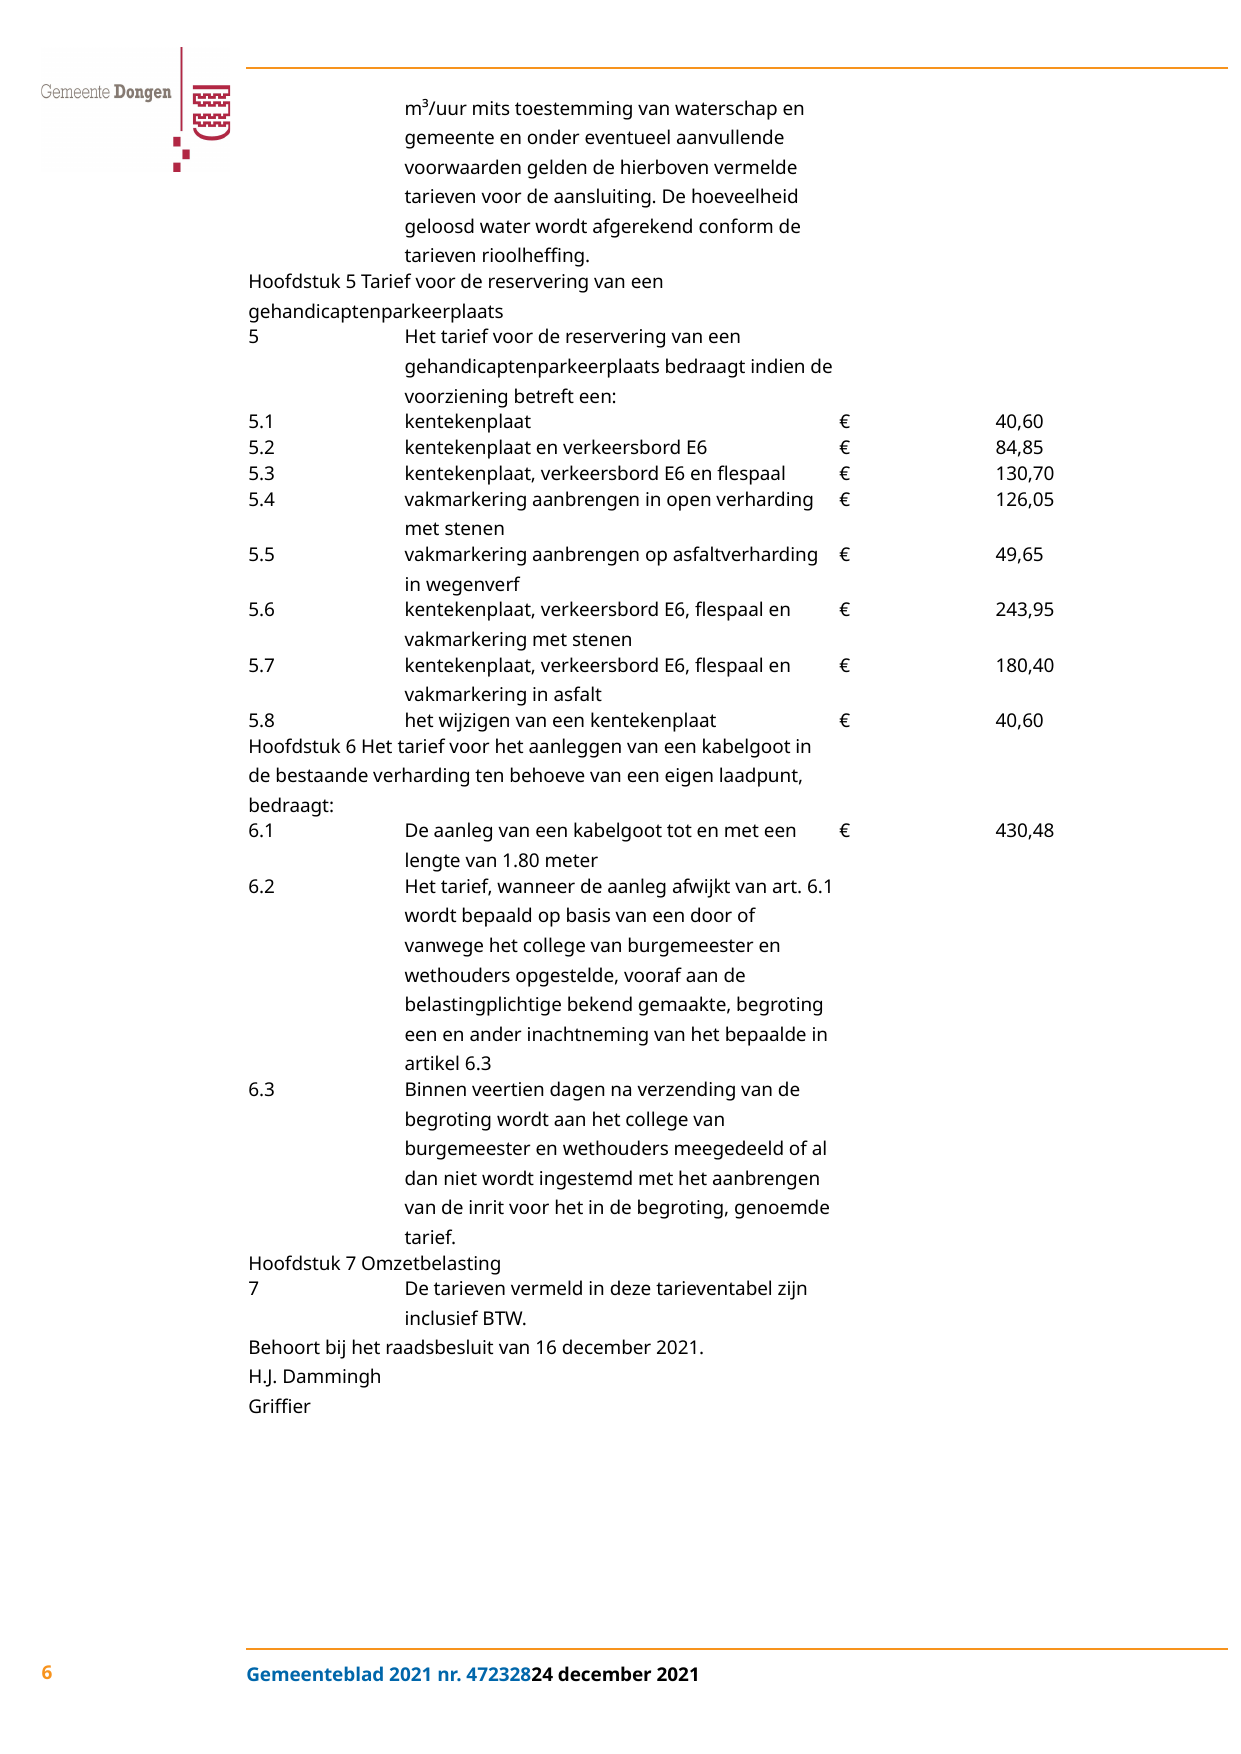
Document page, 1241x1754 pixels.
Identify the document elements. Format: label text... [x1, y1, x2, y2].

table_cell € [839, 652, 995, 707]
text Behoort bij het raadsbesluit van 16 december 2021. [248, 1334, 1152, 1360]
table_cell € [839, 486, 995, 541]
table_cell kentekenplaat, verkeersbord E6 en flespaal [404, 460, 839, 486]
picture [41, 47, 231, 172]
table_cell Het tarief voor de reservering van een gehandicaptenparkeerplaats bedraagt indien de voorziening betreft een: [404, 324, 839, 409]
table_cell [995, 1076, 1152, 1250]
table_cell 5.4 [248, 486, 404, 541]
table_cell [839, 324, 995, 409]
table_cell Hoofdstuk 6 Het tarief voor het aanleggen van een kabelgoot in de bestaande verharding ten behoeve van een eigen laadpunt, bedraagt: [248, 733, 839, 818]
table_cell [995, 95, 1152, 268]
table_cell vakmarkering aanbrengen in open verharding met stenen [404, 486, 839, 541]
text Griffier [248, 1393, 1152, 1419]
table_cell kentekenplaat, verkeersbord E6, flespaal en vakmarkering met stenen [404, 596, 839, 652]
table_cell € [839, 409, 995, 434]
table_cell [839, 873, 995, 1076]
table_cell [995, 873, 1152, 1076]
table_cell [839, 1250, 995, 1276]
table_cell 84,85 [995, 434, 1152, 460]
table_cell 49,65 [995, 541, 1152, 596]
table_cell 40,60 [995, 409, 1152, 434]
table_cell 7 [248, 1276, 404, 1331]
table_cell het wijzigen van een kentekenplaat [404, 707, 839, 733]
table_cell 430,48 [995, 818, 1152, 873]
table_cell 5.7 [248, 652, 404, 707]
table_cell vakmarkering aanbrengen op asfaltverharding in wegenverf [404, 541, 839, 596]
table_cell [995, 324, 1152, 409]
table_cell Hoofdstuk 7 Omzetbelasting [248, 1250, 839, 1276]
table_cell De tarieven vermeld in deze tarieventabel zijn inclusief BTW. [404, 1276, 839, 1331]
table_cell 130,70 [995, 460, 1152, 486]
table_cell € [839, 541, 995, 596]
table_cell kentekenplaat en verkeersbord E6 [404, 434, 839, 460]
table_cell 243,95 [995, 596, 1152, 652]
table_cell [839, 269, 995, 324]
table_cell Hoofdstuk 5 Tarief voor de reservering van een gehandicaptenparkeerplaats [248, 269, 839, 324]
table_cell De aanleg van een kabelgoot tot en met een lengte van 1.80 meter [404, 818, 839, 873]
table_cell 5.2 [248, 434, 404, 460]
table_cell [839, 1076, 995, 1250]
table_cell € [839, 707, 995, 733]
table_cell Binnen veertien dagen na verzending van de begroting wordt aan het college van burgemeester en wethouders meegedeeld of al dan niet wordt ingestemd met het aanbrengen van de inrit voor het in de begroting, genoemde tarief. [404, 1076, 839, 1250]
table_cell [839, 95, 995, 268]
table_cell [995, 733, 1152, 818]
table_cell 40,60 [995, 707, 1152, 733]
table_cell [839, 1276, 995, 1331]
table_cell € [839, 434, 995, 460]
table_cell 5 [248, 324, 404, 409]
table_cell 6.1 [248, 818, 404, 873]
text H.J. Dammingh [248, 1364, 1152, 1389]
table_cell 5.5 [248, 541, 404, 596]
table_cell [248, 95, 404, 268]
table_cell 6.3 [248, 1076, 404, 1250]
table_cell 5.1 [248, 409, 404, 434]
table_cell 5.8 [248, 707, 404, 733]
table_cell 6.2 [248, 873, 404, 1076]
table_cell Het tarief, wanneer de aanleg afwijkt van art. 6.1 wordt bepaald op basis van een door of vanwege het college van burgemeester en wethouders opgestelde, vooraf aan de belastingplichtige bekend gemaakte, begroting een en ander inachtneming van het bepaalde in artikel 6.3 [404, 873, 839, 1076]
table_cell 5.6 [248, 596, 404, 652]
table_cell € [839, 818, 995, 873]
table_cell kentekenplaat, verkeersbord E6, flespaal en vakmarkering in asfalt [404, 652, 839, 707]
table_cell 126,05 [995, 486, 1152, 541]
table_cell [995, 1250, 1152, 1276]
table_cell € [839, 460, 995, 486]
table_cell € [839, 596, 995, 652]
table_cell m³/uur mits toestemming van waterschap en gemeente en onder eventueel aanvullende voorwaarden gelden de hierboven vermelde tarieven voor de aansluiting. De hoeveelheid geloosd water wordt afgerekend conform de tarieven rioolheffing. [404, 95, 839, 268]
table_cell 5.3 [248, 460, 404, 486]
table_cell 180,40 [995, 652, 1152, 707]
table_cell [995, 1276, 1152, 1331]
table_cell kentekenplaat [404, 409, 839, 434]
table_cell [839, 733, 995, 818]
table_cell [995, 269, 1152, 324]
